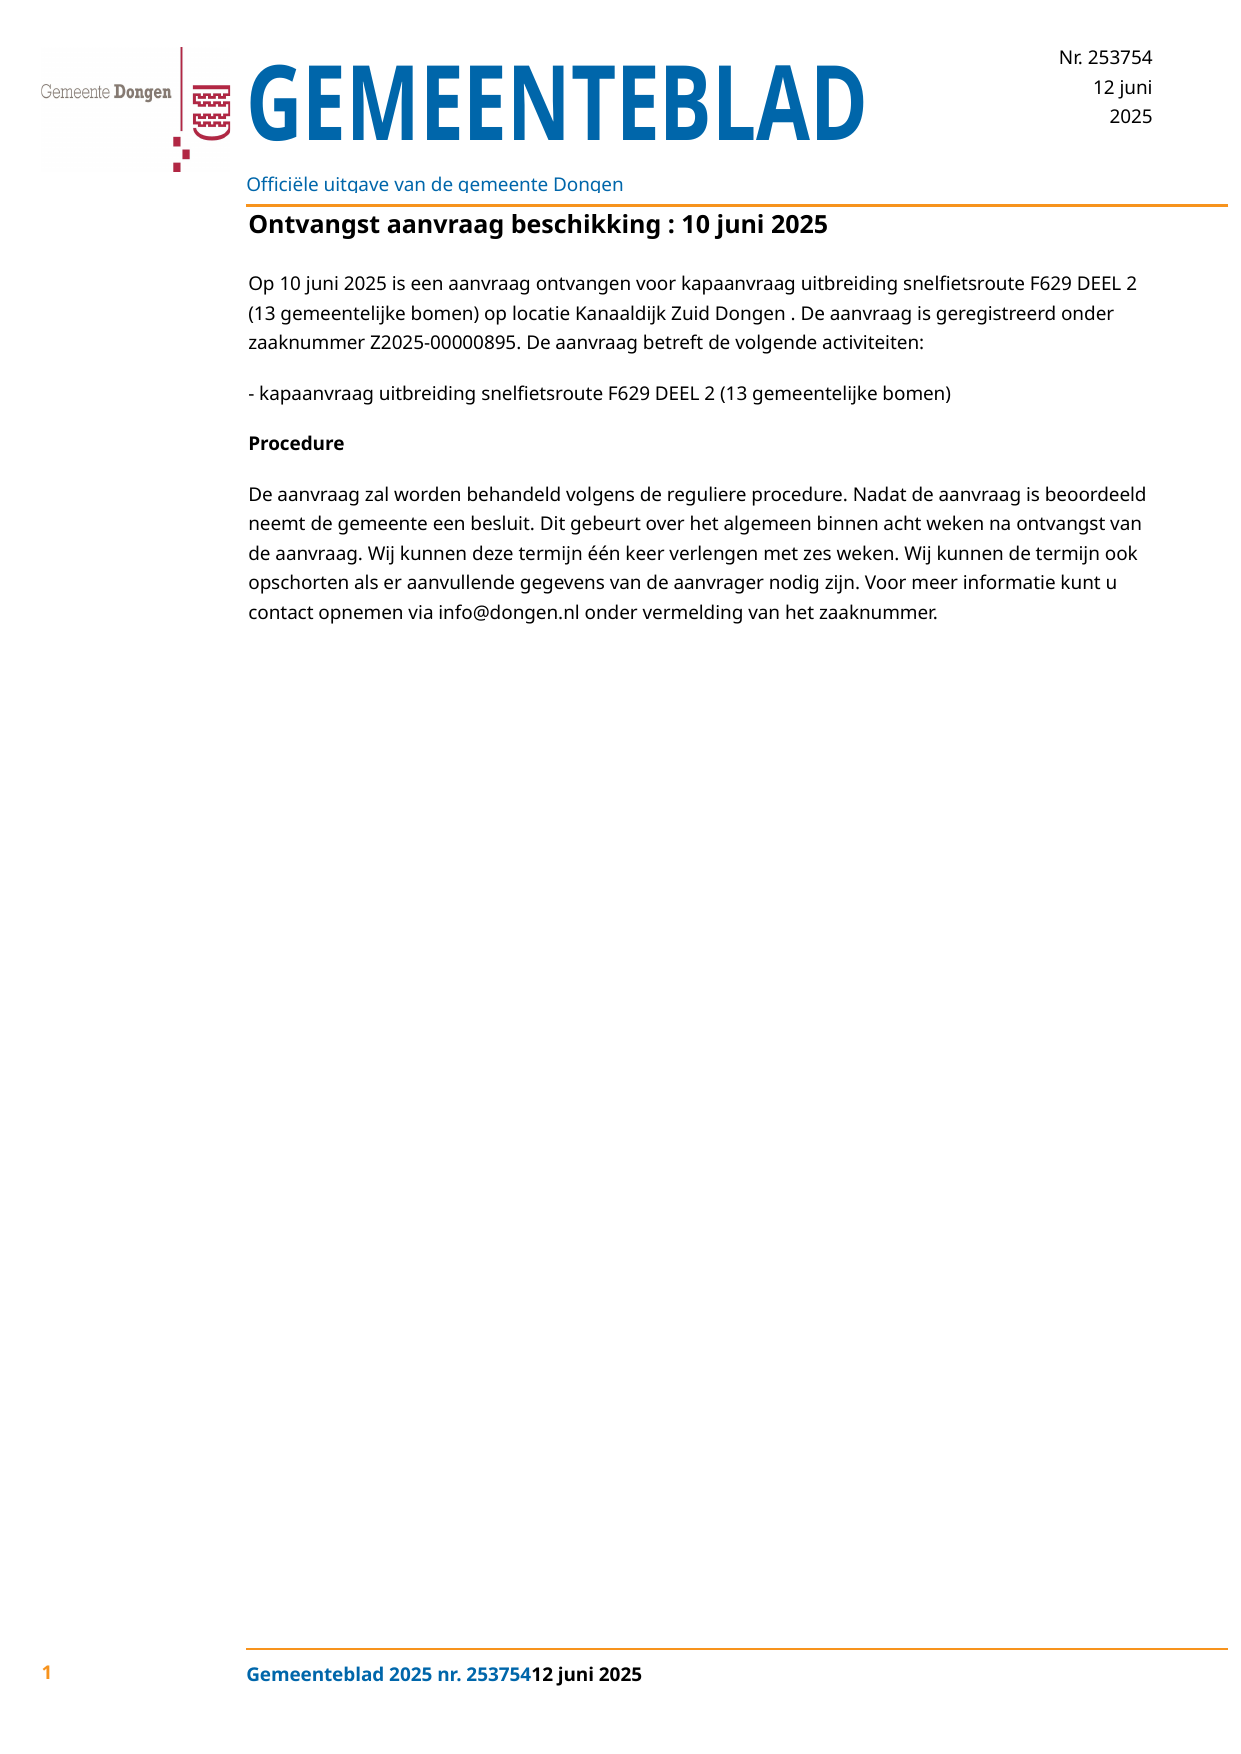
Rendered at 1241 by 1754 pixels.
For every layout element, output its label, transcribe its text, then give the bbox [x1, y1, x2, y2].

text Op 10 juni 2025 is een aanvraag ontvangen voor kapaanvraag uitbreiding snelfietsroute F629 DEEL 2 (13 gemeentelijke bomen) op locatie Kanaaldijk Zuid Dongen . De aanvraag is geregistreerd onder zaaknummer Z2025-00000895. De aanvraag betreft de volgende activiteiten: [248, 270, 1152, 355]
picture [41, 47, 231, 172]
text De aanvraag zal worden behandeld volgens de reguliere procedure. Nadat de aanvraag is beoordeeld neemt de gemeente een besluit. Dit gebeurt over het algemeen binnen acht weken na ontvangst van de aanvraag. Wij kunnen deze termijn één keer verlengen met zes weken. Wij kunnen de termijn ook opschorten als er aanvullende gegevens van de aanvrager nodig zijn. Voor meer informatie kunt u contact opnemen via info@dongen.nl onder vermelding van het zaaknummer. [248, 481, 1152, 625]
text Ontvangst aanvraag beschikking : 10 juni 2025 [248, 207, 1152, 241]
text - kapaanvraag uitbreiding snelfietsroute F629 DEEL 2 (13 gemeentelijke bomen) [248, 380, 1152, 406]
text Procedure [248, 430, 1152, 456]
